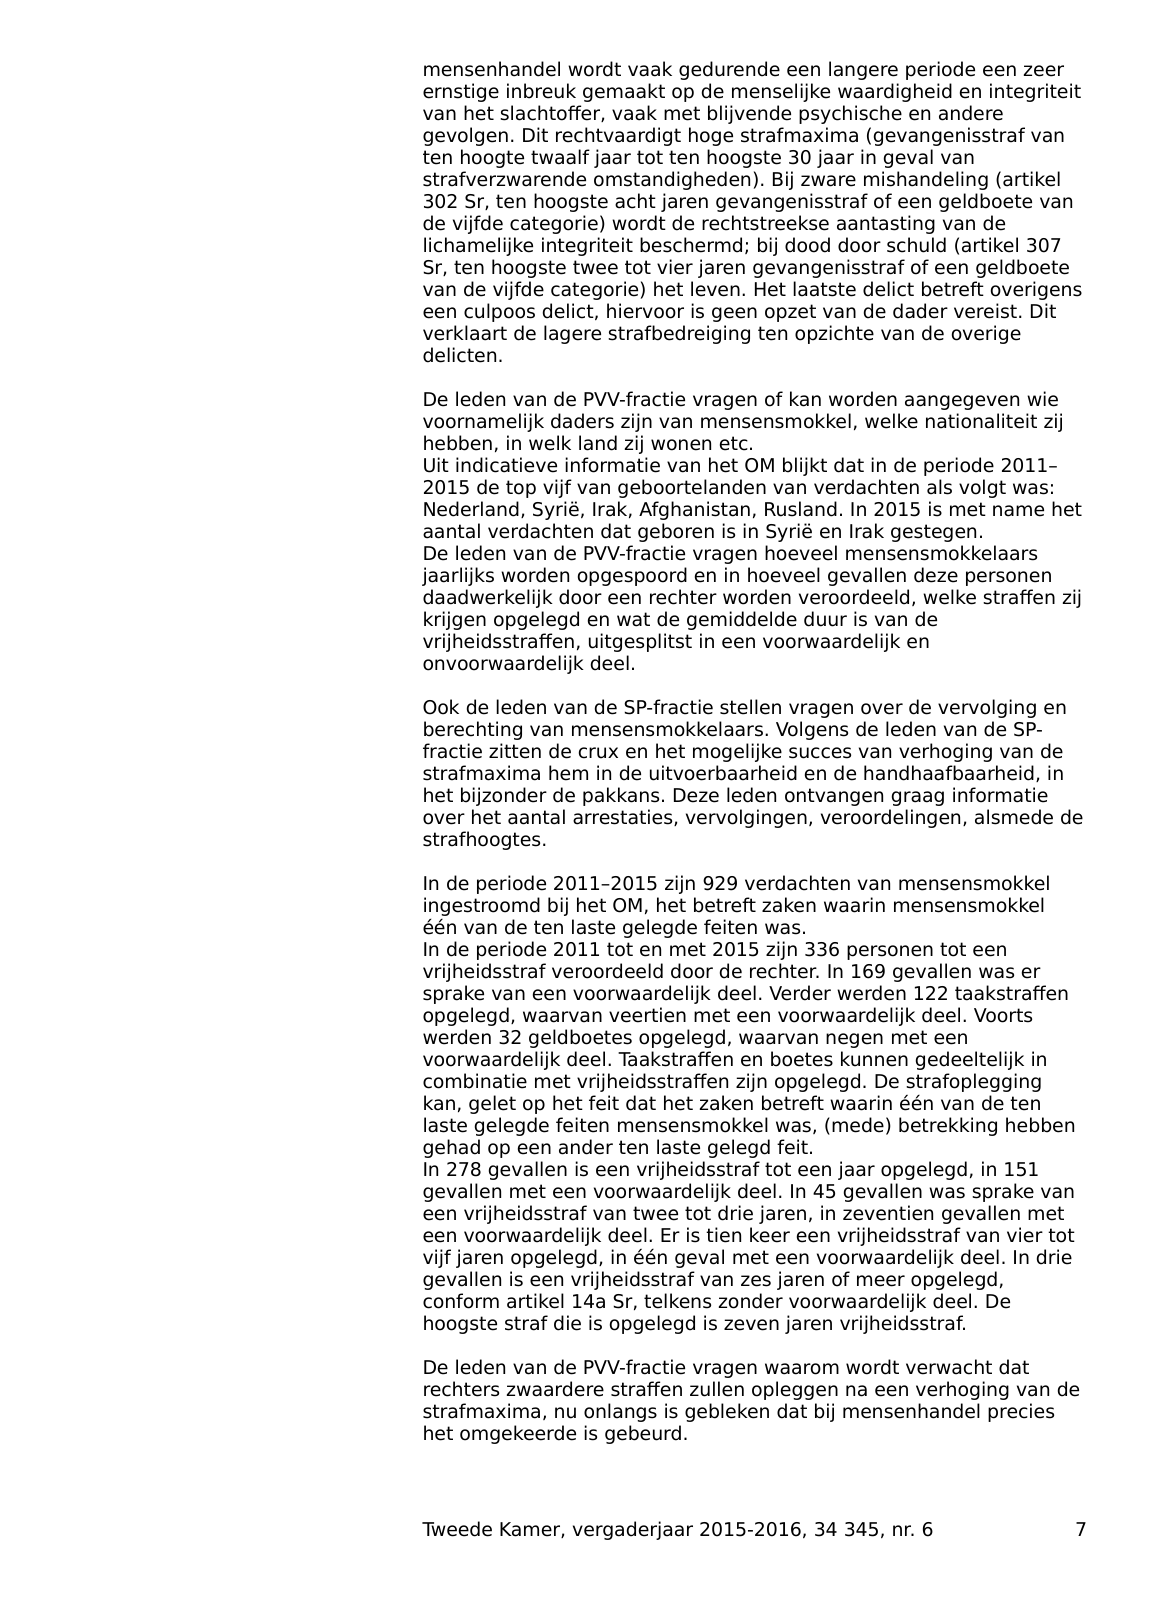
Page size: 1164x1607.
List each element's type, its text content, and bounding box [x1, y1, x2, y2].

text mensenhandel wordt vaak gedurende een langere periode een zeer ernstige inbreuk gemaakt op de menselijke waardigheid en integriteit van het slachtoffer, vaak met blijvende psychische en andere gevolgen. Dit rechtvaardigt hoge strafmaxima (gevangenisstraf van ten hoogte twaalf jaar tot ten hoogste 30 jaar in geval van strafverzwarende omstandigheden). Bij zware mishandeling (artikel 302 Sr, ten hoogste acht jaren gevangenisstraf of een geldboete van de vijfde categorie) wordt de rechtstreekse aantasting van de lichamelijke integriteit beschermd; bij dood door schuld (artikel 307 Sr, ten hoogste twee tot vier jaren gevangenisstraf of een geldboete van de vijfde categorie) het leven. Het laatste delict betreft overigens een culpoos delict, hiervoor is geen opzet van de dader vereist. Dit verklaart de lagere strafbedreiging ten opzichte van de overige delicten. [422, 59, 1087, 367]
text De leden van de PVV-fractie vragen hoeveel mensensmokkelaars jaarlijks worden opgespoord en in hoeveel gevallen deze personen daadwerkelijk door een rechter worden veroordeeld, welke straffen zij krijgen opgelegd en wat de gemiddelde duur is van de vrijheidsstraffen, uitgesplitst in een voorwaardelijk en onvoorwaardelijk deel. [422, 543, 1087, 675]
text De leden van de PVV-fractie vragen of kan worden aangegeven wie voornamelijk daders zijn van mensensmokkel, welke nationaliteit zij hebben, in welk land zij wonen etc. [422, 389, 1087, 455]
text De leden van de PVV-fractie vragen waarom wordt verwacht dat rechters zwaardere straffen zullen opleggen na een verhoging van de strafmaxima, nu onlangs is gebleken dat bij mensenhandel precies het omgekeerde is gebeurd. [422, 1357, 1087, 1444]
text In de periode 2011 tot en met 2015 zijn 336 personen tot een vrijheidsstraf veroordeeld door de rechter. In 169 gevallen was er sprake van een voorwaardelijk deel. Verder werden 122 taakstraffen opgelegd, waarvan veertien met een voorwaardelijk deel. Voorts werden 32 geldboetes opgelegd, waarvan negen met een voorwaardelijk deel. Taakstraffen en boetes kunnen gedeeltelijk in combinatie met vrijheidsstraffen zijn opgelegd. De strafoplegging kan, gelet op het feit dat het zaken betreft waarin één van de ten laste gelegde feiten mensensmokkel was, (mede) betrekking hebben gehad op een ander ten laste gelegd feit. [422, 939, 1087, 1159]
text Ook de leden van de SP-fractie stellen vragen over de vervolging en berechting van mensensmokkelaars. Volgens de leden van de SP-fractie zitten de crux en het mogelijke succes van verhoging van de strafmaxima hem in de uitvoerbaarheid en de handhaafbaarheid, in het bijzonder de pakkans. Deze leden ontvangen graag informatie over het aantal arrestaties, vervolgingen, veroordelingen, alsmede de strafhoogtes. [422, 697, 1087, 851]
text Uit indicatieve informatie van het OM blijkt dat in de periode 2011–2015 de top vijf van geboortelanden van verdachten als volgt was: Nederland, Syrië, Irak, Afghanistan, Rusland. In 2015 is met name het aantal verdachten dat geboren is in Syrië en Irak gestegen. [422, 455, 1087, 543]
text In 278 gevallen is een vrijheidsstraf tot een jaar opgelegd, in 151 gevallen met een voorwaardelijk deel. In 45 gevallen was sprake van een vrijheidsstraf van twee tot drie jaren, in zeventien gevallen met een voorwaardelijk deel. Er is tien keer een vrijheidsstraf van vier tot vijf jaren opgelegd, in één geval met een voorwaardelijk deel. In drie gevallen is een vrijheidsstraf van zes jaren of meer opgelegd, conform artikel 14a Sr, telkens zonder voorwaardelijk deel. De hoogste straf die is opgelegd is zeven jaren vrijheidsstraf. [422, 1159, 1087, 1334]
text In de periode 2011–2015 zijn 929 verdachten van mensensmokkel ingestroomd bij het OM, het betreft zaken waarin mensensmokkel één van de ten laste gelegde feiten was. [422, 873, 1087, 939]
